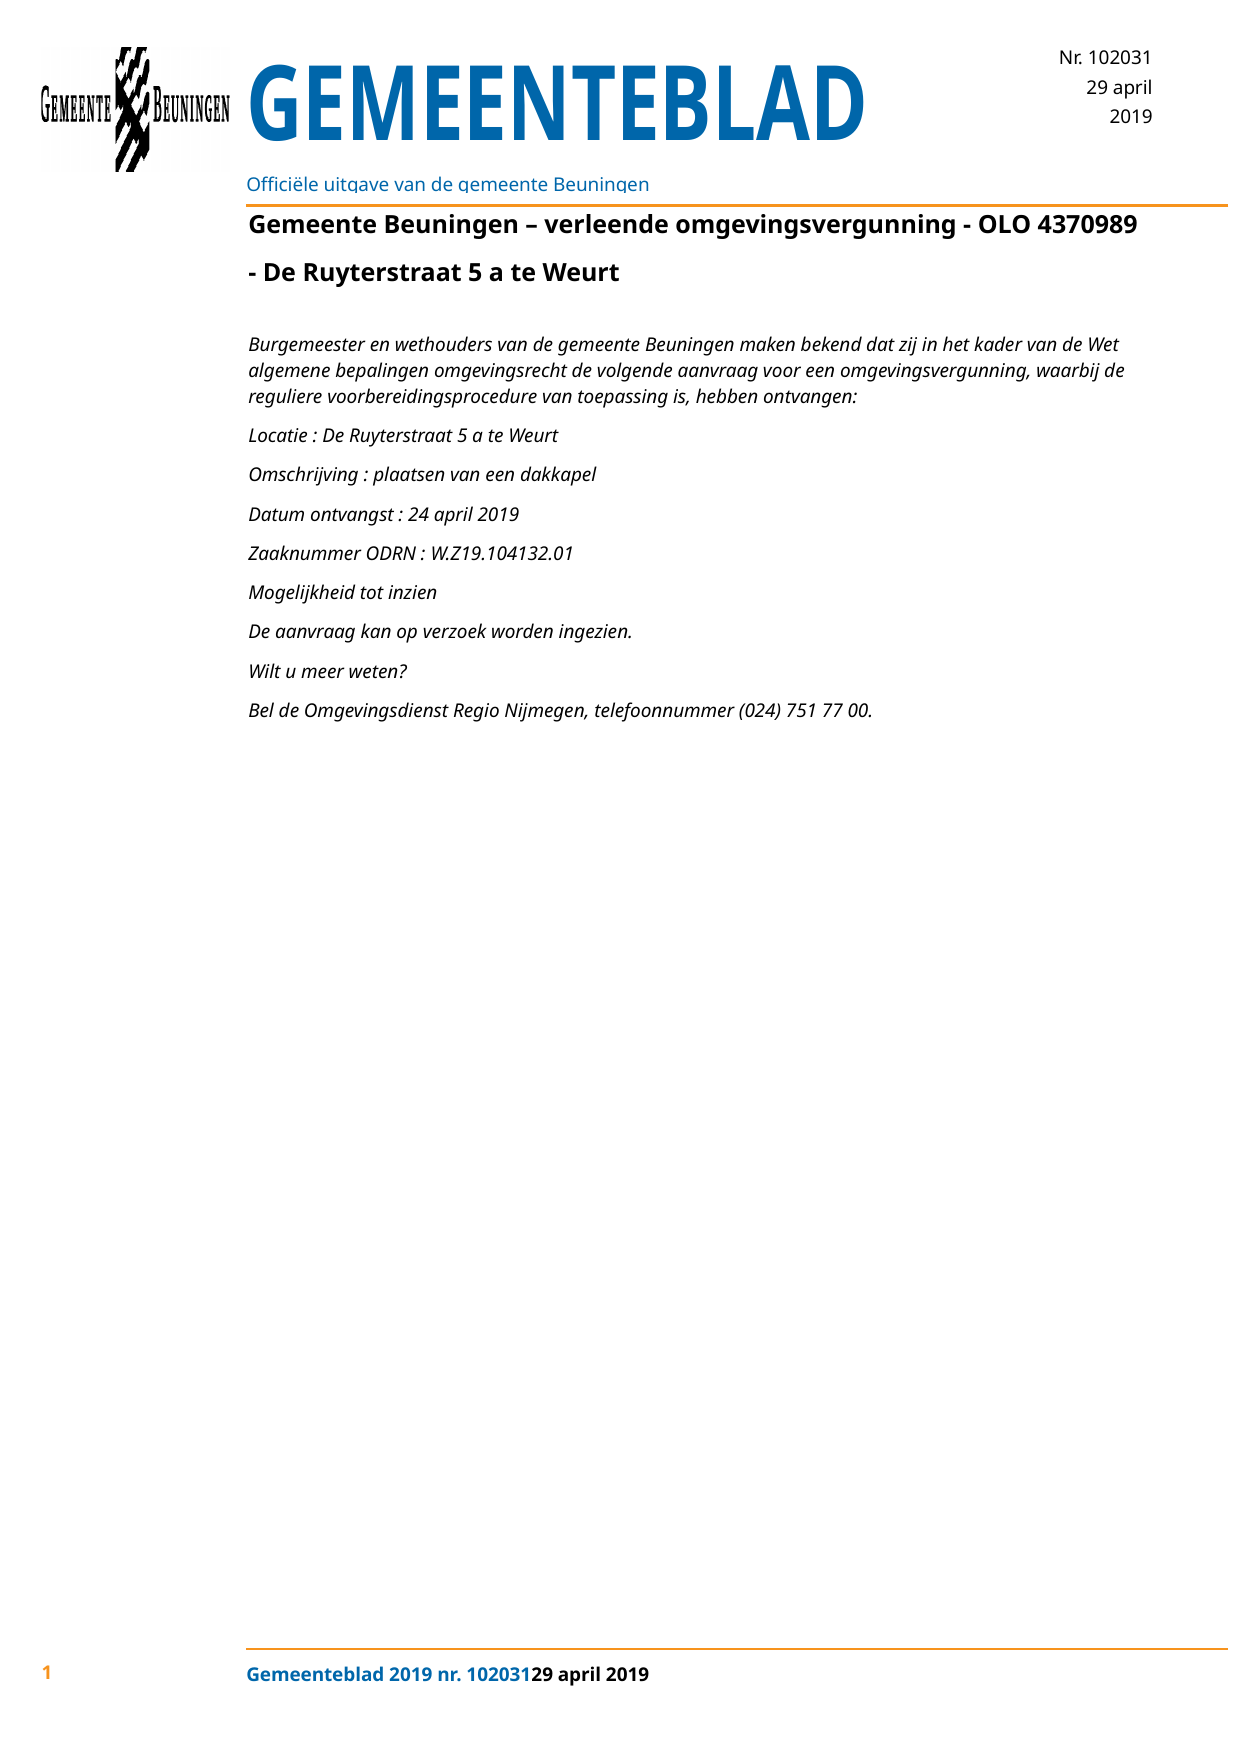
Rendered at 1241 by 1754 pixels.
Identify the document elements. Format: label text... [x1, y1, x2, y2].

text Wilt u meer weten? [248, 658, 1152, 683]
text Mogelijkheid tot inzien [248, 579, 1152, 605]
text Bel de Omgevingsdienst Regio Nijmegen, telefoonnummer (024) 751 77 00. [248, 697, 1152, 723]
text Locatie : De Ruyterstraat 5 a te Weurt [248, 422, 1152, 448]
text Gemeente Beuningen – verleende omgevingsvergunning - OLO 4370989 - De Ruyterstraat 5 a te Weurt [248, 207, 1152, 288]
text Datum ontvangst : 24 april 2019 [248, 501, 1152, 526]
text De aanvraag kan op verzoek worden ingezien. [248, 618, 1152, 644]
text Omschrijving : plaatsen van een dakkapel [248, 461, 1152, 487]
text Zaaknummer ODRN : W.Z19.104132.01 [248, 540, 1152, 566]
text Burgemeester en wethouders van de gemeente Beuningen maken bekend dat zij in het kader van de Wet algemene bepalingen omgevingsrecht de volgende aanvraag voor een omgevingsvergunning, waarbij de reguliere voorbereidingsprocedure van toepassing is, hebben ontvangen: [248, 331, 1152, 409]
picture [41, 47, 231, 172]
